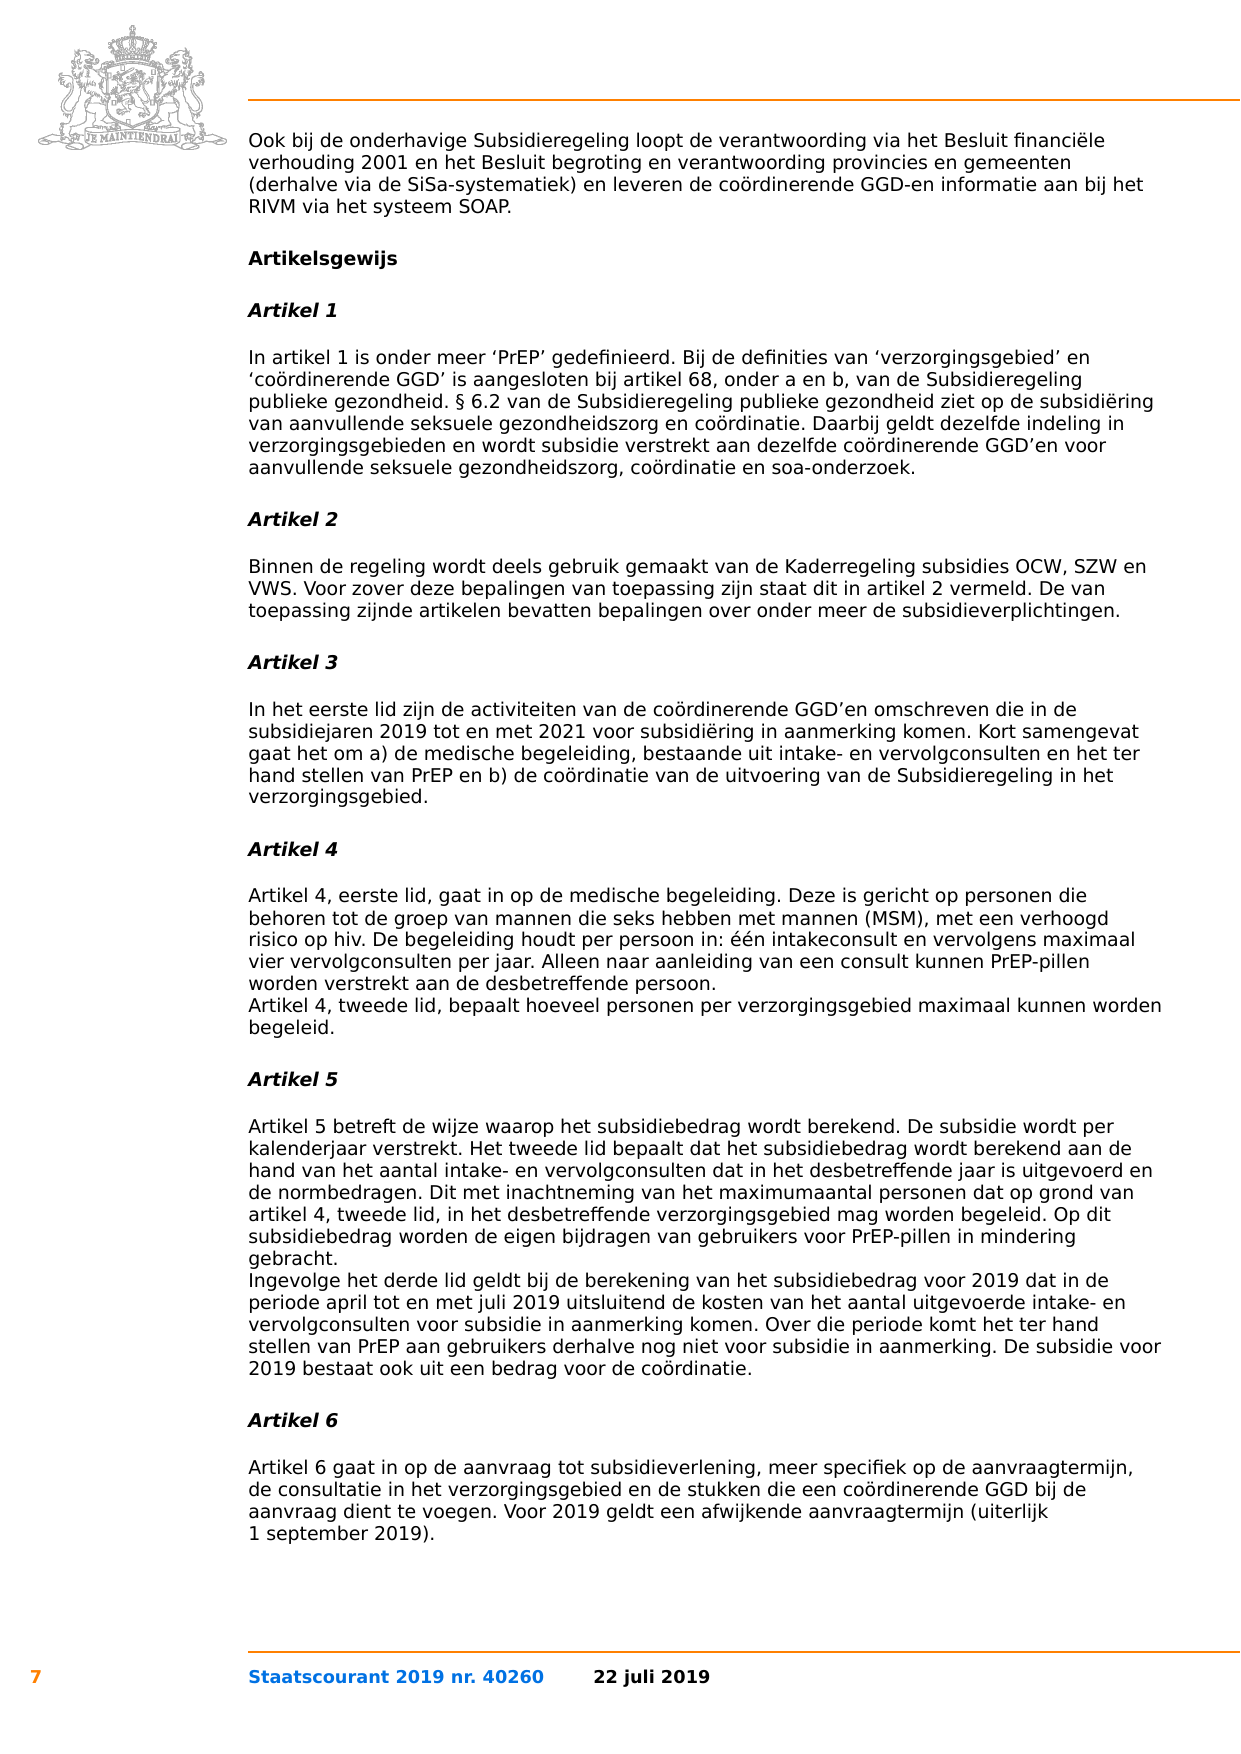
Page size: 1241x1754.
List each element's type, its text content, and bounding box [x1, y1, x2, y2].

text Artikel 5 betreft de wijze waarop het subsidiebedrag wordt berekend. De subsidie wordt per kalenderjaar verstrekt. Het tweede lid bepaalt dat het subsidiebedrag wordt berekend aan de hand van het aantal intake- en vervolgconsulten dat in het desbetreffende jaar is uitgevoerd en de normbedragen. Dit met inachtneming van het maximumaantal personen dat op grond van artikel 4, tweede lid, in het desbetreffende verzorgingsgebied mag worden begeleid. Op dit subsidiebedrag worden de eigen bijdragen van gebruikers voor PrEP-pillen in mindering gebracht. [248, 1116, 1163, 1270]
subtitle Artikel 6 [248, 1410, 1163, 1432]
subtitle Artikelsgewijs [248, 248, 1163, 270]
text Binnen de regeling wordt deels gebruik gemaakt van de Kaderregeling subsidies OCW, SZW en VWS. Voor zover deze bepalingen van toepassing zijn staat dit in artikel 2 vermeld. De van toepassing zijnde artikelen bevatten bepalingen over onder meer de subsidieverplichtingen. [248, 556, 1163, 622]
picture [38, 25, 227, 150]
subtitle Artikel 4 [248, 838, 1163, 860]
subtitle Artikel 1 [248, 300, 1163, 322]
subtitle Artikel 5 [248, 1069, 1163, 1091]
text Artikel 6 gaat in op de aanvraag tot subsidieverlening, meer specifiek op de aanvraagtermijn, de consultatie in het verzorgingsgebied en de stukken die een coördinerende GGD bij de aanvraag dient te voegen. Voor 2019 geldt een afwijkende aanvraagtermijn (uiterlijk 1 september 2019). [248, 1457, 1163, 1545]
subtitle Artikel 2 [248, 509, 1163, 531]
text Ingevolge het derde lid geldt bij de berekening van het subsidiebedrag voor 2019 dat in de periode april tot en met juli 2019 uitsluitend de kosten van het aantal uitgevoerde intake- en vervolgconsulten voor subsidie in aanmerking komen. Over die periode komt het ter hand stellen van PrEP aan gebruikers derhalve nog niet voor subsidie in aanmerking. De subsidie voor 2019 bestaat ook uit een bedrag voor de coördinatie. [248, 1270, 1163, 1380]
text In artikel 1 is onder meer ‘PrEP’ gedefinieerd. Bij de definities van ‘verzorgingsgebied’ en ‘coördinerende GGD’ is aangesloten bij artikel 68, onder a en b, van de Subsidieregeling publieke gezondheid. § 6.2 van de Subsidieregeling publieke gezondheid ziet op de subsidiëring van aanvullende seksuele gezondheidszorg en coördinatie. Daarbij geldt dezelfde indeling in verzorgingsgebieden en wordt subsidie verstrekt aan dezelfde coördinerende GGD’en voor aanvullende seksuele gezondheidszorg, coördinatie en soa-onderzoek. [248, 347, 1163, 479]
text Artikel 4, eerste lid, gaat in op de medische begeleiding. Deze is gericht op personen die behoren tot de groep van mannen die seks hebben met mannen (MSM), met een verhoogd risico op hiv. De begeleiding houdt per persoon in: één intakeconsult en vervolgens maximaal vier vervolgconsulten per jaar. Alleen naar aanleiding van een consult kunnen PrEP-pillen worden verstrekt aan de desbetreffende persoon. [248, 885, 1163, 995]
text In het eerste lid zijn de activiteiten van de coördinerende GGD’en omschreven die in de subsidiejaren 2019 tot en met 2021 voor subsidiëring in aanmerking komen. Kort samengevat gaat het om a) de medische begeleiding, bestaande uit intake- en vervolgconsulten en het ter hand stellen van PrEP en b) de coördinatie van de uitvoering van de Subsidieregeling in het verzorgingsgebied. [248, 698, 1163, 808]
text Ook bij de onderhavige Subsidieregeling loopt de verantwoording via het Besluit financiële verhouding 2001 en het Besluit begroting en verantwoording provincies en gemeenten (derhalve via de SiSa-systematiek) en leveren de coördinerende GGD-en informatie aan bij het RIVM via het systeem SOAP. [248, 130, 1163, 218]
subtitle Artikel 3 [248, 652, 1163, 673]
text Artikel 4, tweede lid, bepaalt hoeveel personen per verzorgingsgebied maximaal kunnen worden begeleid. [248, 995, 1163, 1039]
